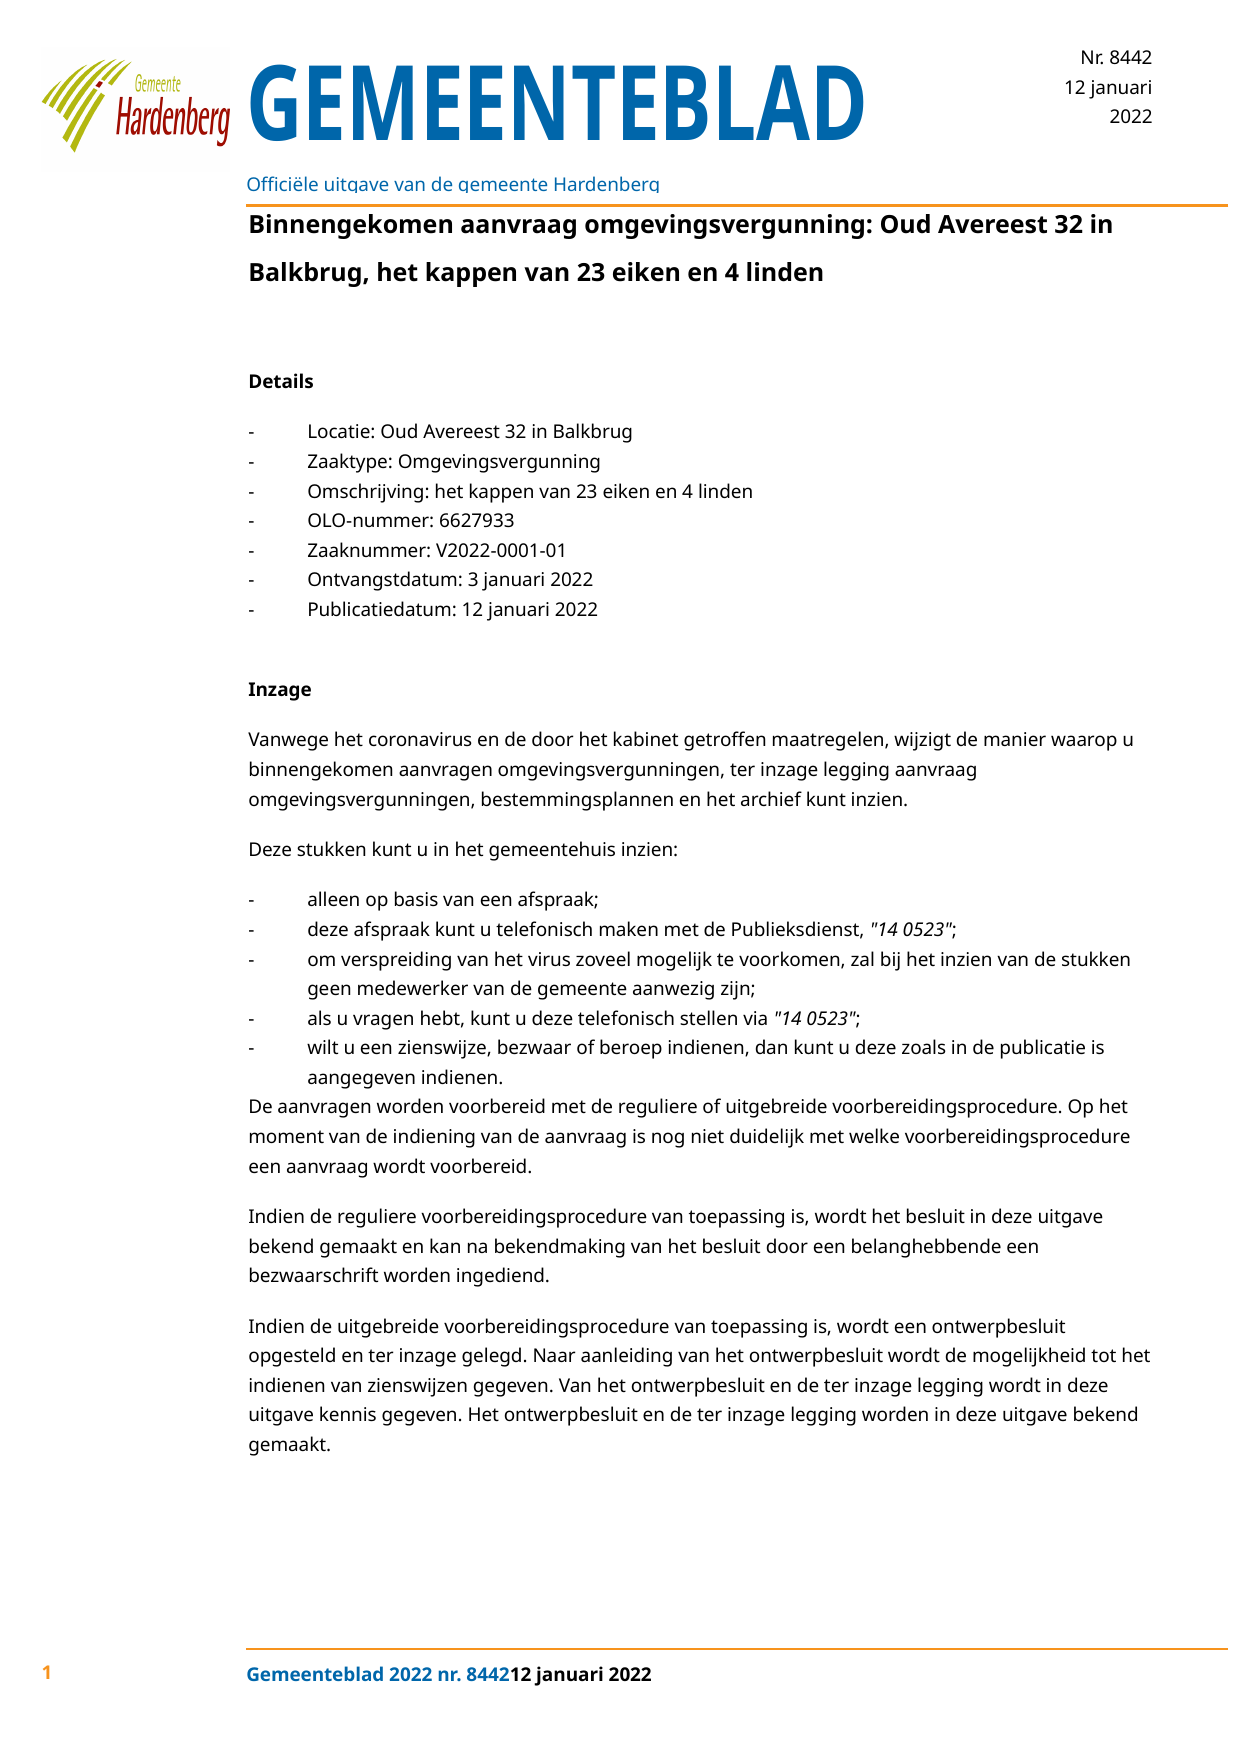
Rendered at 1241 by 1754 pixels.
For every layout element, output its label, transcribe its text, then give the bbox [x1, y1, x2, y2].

text Deze stukken kunt u in het gemeentehuis inzien: [248, 836, 1152, 862]
text Inzage [248, 676, 1152, 702]
text Binnengekomen aanvraag omgevingsvergunning: Oud Avereest 32 in Balkbrug, het kappen van 23 eiken en 4 linden [248, 207, 1152, 288]
list Zaaknummer: V2022-0001-01 [248, 537, 1152, 563]
text Indien de uitgebreide voorbereidingsprocedure van toepassing is, wordt een ontwerpbesluit opgesteld en ter inzage gelegd. Naar aanleiding van het ontwerpbesluit wordt de mogelijkheid tot het indienen van zienswijzen gegeven. Van het ontwerpbesluit en de ter inzage legging wordt in deze uitgave kennis gegeven. Het ontwerpbesluit en de ter inzage legging worden in deze uitgave bekend gemaakt. [248, 1313, 1152, 1457]
list alleen op basis van een afspraak; [248, 887, 1152, 912]
list deze afspraak kunt u telefonisch maken met de Publieksdienst, "14 0523"; [248, 916, 1152, 942]
picture [41, 47, 231, 172]
list als u vragen hebt, kunt u deze telefonisch stellen via "14 0523"; [248, 1005, 1152, 1031]
text Indien de reguliere voorbereidingsprocedure van toepassing is, wordt het besluit in deze uitgave bekend gemaakt en kan na bekendmaking van het besluit door een belanghebbende een bezwaarschrift worden ingediend. [248, 1203, 1152, 1288]
list OLO-nummer: 6627933 [248, 507, 1152, 533]
list wilt u een zienswijze, bezwaar of beroep indienen, dan kunt u deze zoals in de publicatie is aangegeven indienen. [248, 1034, 1152, 1090]
list Omschrijving: het kappen van 23 eiken en 4 linden [248, 478, 1152, 504]
list Locatie: Oud Avereest 32 in Balkbrug [248, 419, 1152, 444]
list Zaaktype: Omgevingsvergunning [248, 448, 1152, 474]
list Publicatiedatum: 12 januari 2022 [248, 596, 1152, 622]
text De aanvragen worden voorbereid met de reguliere of uitgebreide voorbereidingsprocedure. Op het moment van de indiening van de aanvraag is nog niet duidelijk met welke voorbereidingsprocedure een aanvraag wordt voorbereid. [248, 1094, 1152, 1179]
list Ontvangstdatum: 3 januari 2022 [248, 567, 1152, 592]
text Details [248, 368, 1152, 394]
list om verspreiding van het virus zoveel mogelijk te voorkomen, zal bij het inzien van de stukken geen medewerker van de gemeente aanwezig zijn; [248, 946, 1152, 1001]
text Vanwege het coronavirus en de door het kabinet getroffen maatregelen, wijzigt de manier waarop u binnengekomen aanvragen omgevingsvergunningen, ter inzage legging aanvraag omgevingsvergunningen, bestemmingsplannen en het archief kunt inzien. [248, 727, 1152, 812]
